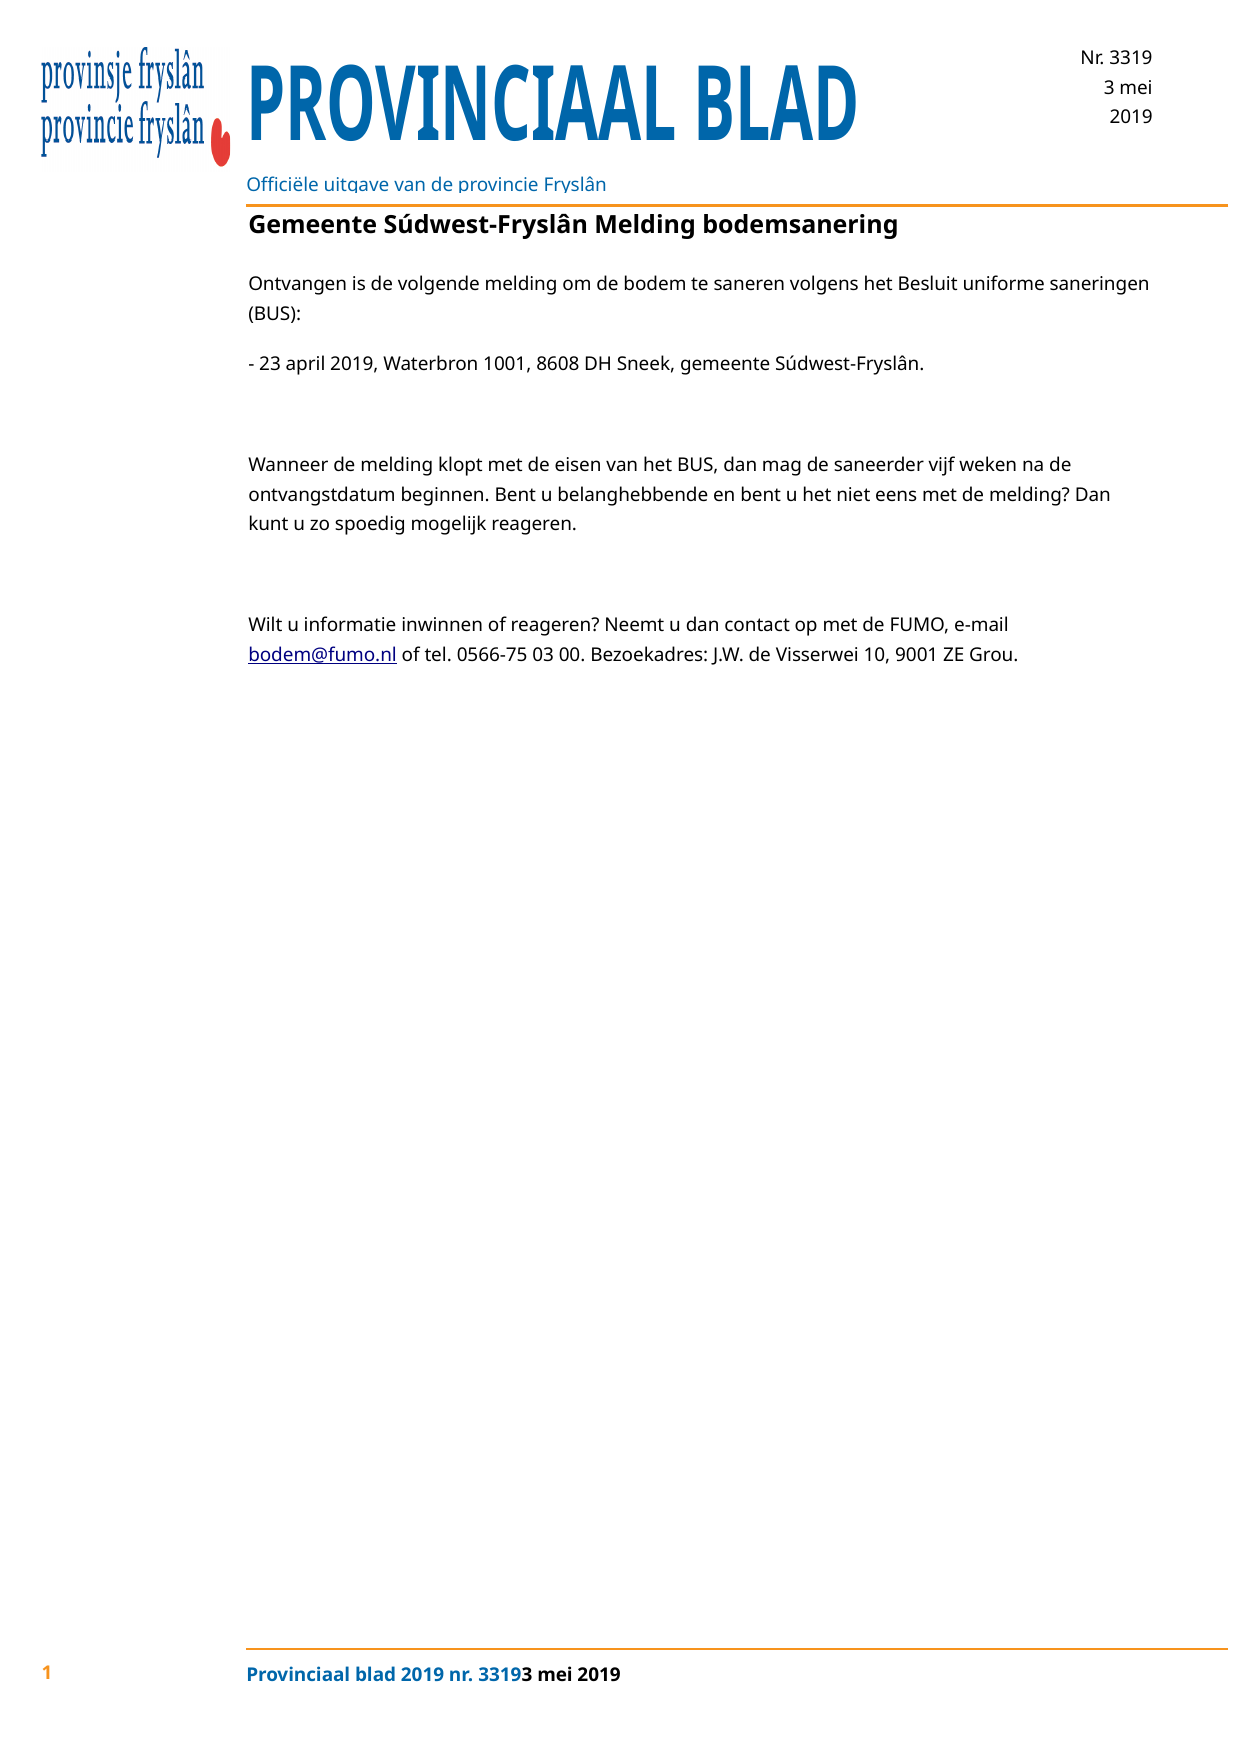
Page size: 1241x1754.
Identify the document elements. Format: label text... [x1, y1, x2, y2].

text - 23 april 2019, Waterbron 1001, 8608 DH Sneek, gemeente Súdwest-Fryslân. [248, 350, 1152, 376]
text Gemeente Súdwest-Fryslân Melding bodemsanering [248, 207, 1152, 241]
picture [41, 47, 231, 172]
text Ontvangen is de volgende melding om de bodem te saneren volgens het Besluit uniforme saneringen (BUS): [248, 270, 1152, 326]
text Wanneer de melding klopt met de eisen van het BUS, dan mag de saneerder vijf weken na de ontvangstdatum beginnen. Bent u belanghebbende en bent u het niet eens met de melding? Dan kunt u zo spoedig mogelijk reageren. [248, 451, 1152, 536]
text Wilt u informatie inwinnen of reageren? Neemt u dan contact op met de FUMO, e-mail bodem@fumo.nl of tel. 0566-75 03 00. Bezoekadres: J.W. de Visserwei 10, 9001 ZE Grou. [248, 611, 1152, 666]
